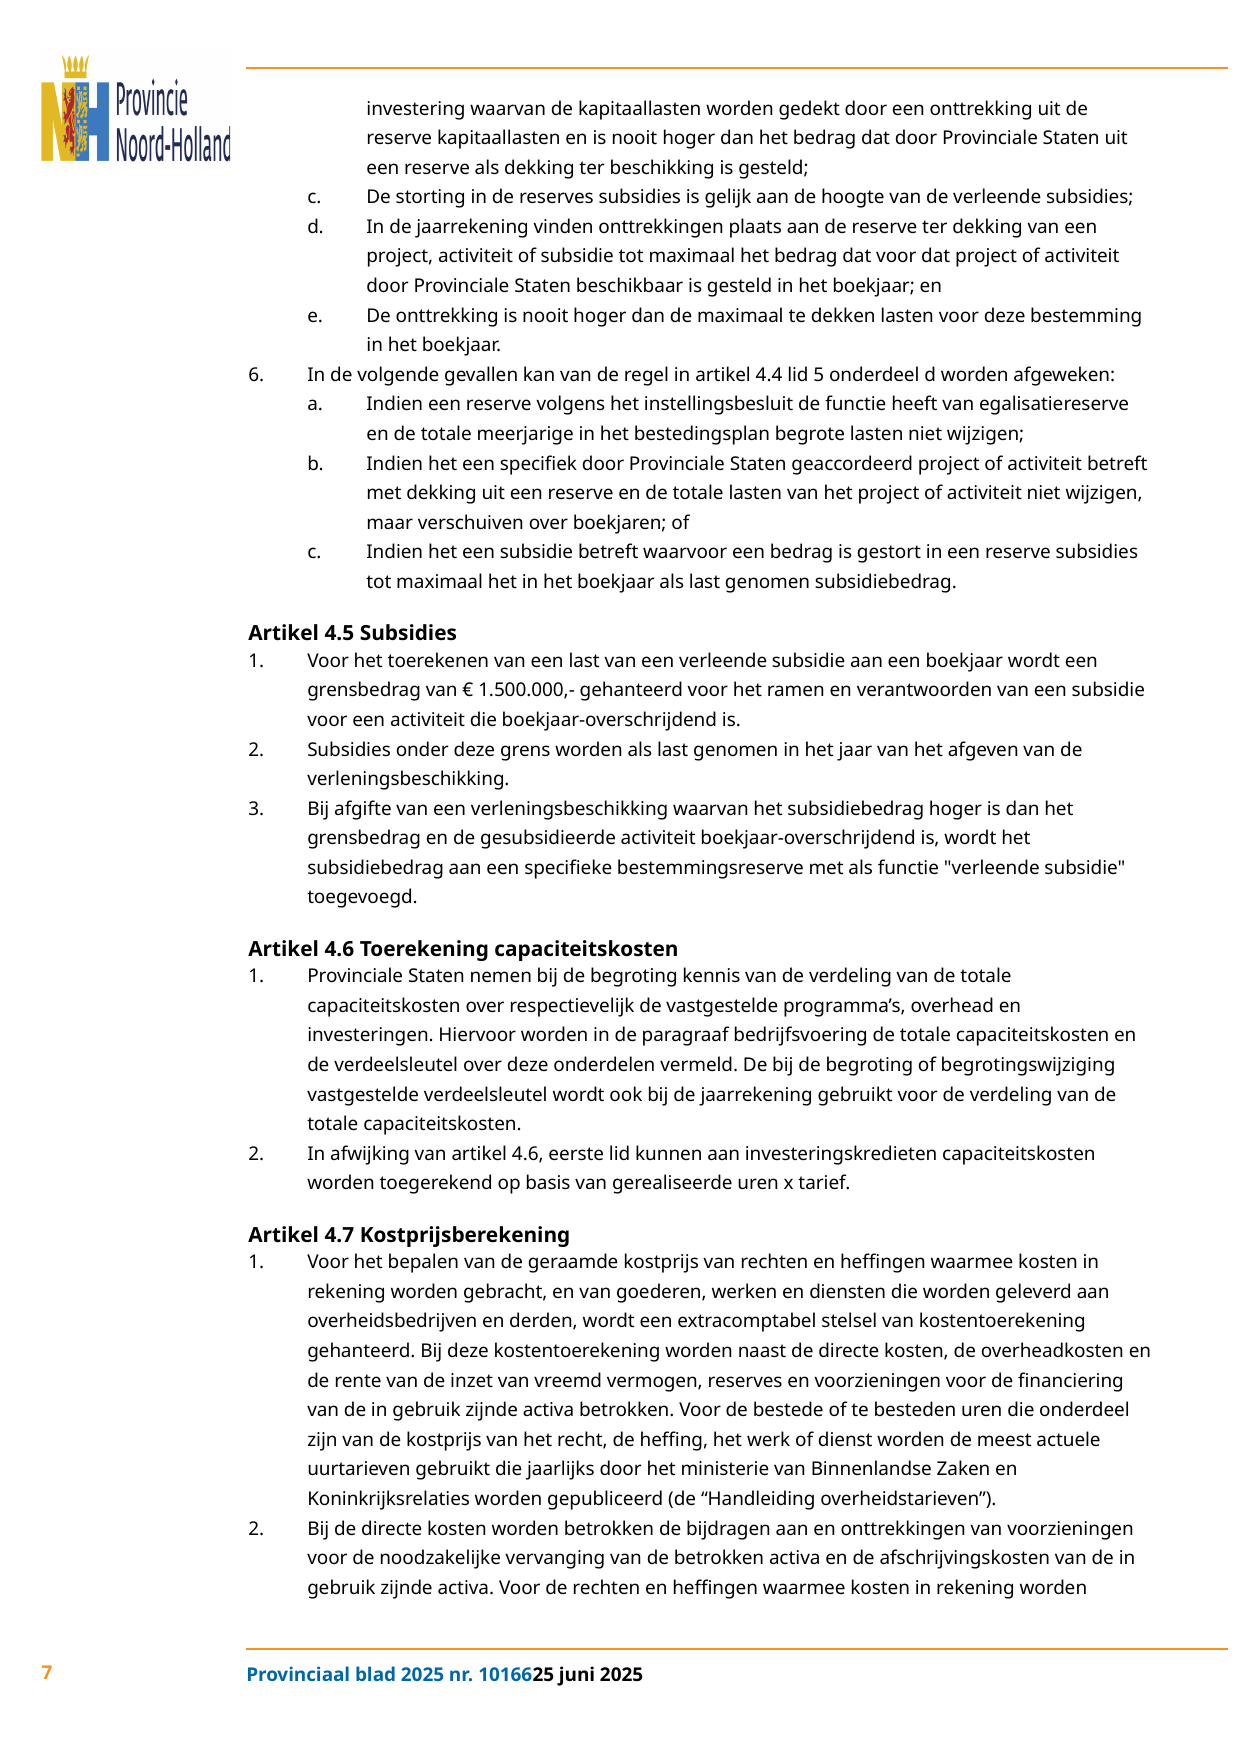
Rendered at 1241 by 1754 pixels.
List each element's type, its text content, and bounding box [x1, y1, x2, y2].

list Voor het bepalen van de geraamde kostprijs van rechten en heffingen waarmee kosten in rekening worden gebracht, en van goederen, werken en diensten die worden geleverd aan overheidsbedrijven en derden, wordt een extracomptabel stelsel van kostentoerekening gehanteerd. Bij deze kostentoerekening worden naast de directe kosten, de overheadkosten en de rente van de inzet van vreemd vermogen, reserves en voorzieningen voor de financiering van de in gebruik zijnde activa betrokken. Voor de bestede of te besteden uren die onderdeel zijn van de kostprijs van het recht, de heffing, het werk of dienst worden de meest actuele uurtarieven gebruikt die jaarlijks door het ministerie van Binnenlandse Zaken en Koninkrijksrelaties worden gepubliceerd (de “Handleiding overheidstarieven”). [248, 1248, 1152, 1511]
text Artikel 4.6 Toerekening capaciteitskosten [248, 934, 1152, 962]
text Artikel 4.7 Kostprijsberekening [248, 1220, 1152, 1248]
list investering waarvan de kapitaallasten worden gedekt door een onttrekking uit de reserve kapitaallasten en is nooit hoger dan het bedrag dat door Provinciale Staten uit een reserve als dekking ter beschikking is gesteld; [307, 95, 1152, 180]
list Bij de directe kosten worden betrokken de bijdragen aan en onttrekkingen van voorzieningen voor de noodzakelijke vervanging van de betrokken activa en de afschrijvingskosten van de in gebruik zijnde activa. Voor de rechten en heffingen waarmee kosten in rekening worden [248, 1515, 1152, 1599]
list Bij afgifte van een verleningsbeschikking waarvan het subsidiebedrag hoger is dan het grensbedrag en de gesubsidieerde activiteit boekjaar-overschrijdend is, wordt het subsidiebedrag aan een specifieke bestemmingsreserve met als functie "verleende subsidie" toegevoegd. [248, 795, 1152, 909]
text Artikel 4.5 Subsidies [248, 618, 1152, 647]
list In de jaarrekening vinden onttrekkingen plaats aan de reserve ter dekking van een project, activiteit of subsidie tot maximaal het bedrag dat voor dat project of activiteit door Provinciale Staten beschikbaar is gesteld in het boekjaar; en [307, 213, 1152, 298]
list Voor het toerekenen van een last van een verleende subsidie aan een boekjaar wordt een grensbedrag van € 1.500.000,- gehanteerd voor het ramen en verantwoorden van een subsidie voor een activiteit die boekjaar-overschrijdend is. [248, 647, 1152, 732]
list Provinciale Staten nemen bij de begroting kennis van de verdeling van de totale capaciteitskosten over respectievelijk de vastgestelde programma’s, overhead en investeringen. Hiervoor worden in de paragraaf bedrijfsvoering de totale capaciteitskosten en de verdeelsleutel over deze onderdelen vermeld. De bij de begroting of begrotingswijziging vastgestelde verdeelsleutel wordt ook bij de jaarrekening gebruikt voor de verdeling van de totale capaciteitskosten. [248, 962, 1152, 1136]
list De onttrekking is nooit hoger dan de maximaal te dekken lasten voor deze bestemming in het boekjaar. [307, 302, 1152, 357]
picture [41, 47, 231, 172]
list Subsidies onder deze grens worden als last genomen in het jaar van het afgeven van de verleningsbeschikking. [248, 736, 1152, 791]
list Indien het een specifiek door Provinciale Staten geaccordeerd project of activiteit betreft met dekking uit een reserve en de totale lasten van het project of activiteit niet wijzigen, maar verschuiven over boekjaren; of [307, 450, 1152, 535]
list Indien het een subsidie betreft waarvoor een bedrag is gestort in een reserve subsidies tot maximaal het in het boekjaar als last genomen subsidiebedrag. [307, 538, 1152, 594]
list In afwijking van artikel 4.6, eerste lid kunnen aan investeringskredieten capaciteitskosten worden toegerekend op basis van gerealiseerde uren x tarief. [248, 1140, 1152, 1195]
list De storting in de reserves subsidies is gelijk aan de hoogte van de verleende subsidies; [307, 183, 1152, 209]
list Indien een reserve volgens het instellingsbesluit de functie heeft van egalisatiereserve en de totale meerjarige in het bestedingsplan begrote lasten niet wijzigen; [307, 391, 1152, 446]
list In de volgende gevallen kan van de regel in artikel 4.4 lid 5 onderdeel d worden afgeweken: [248, 361, 1152, 387]
